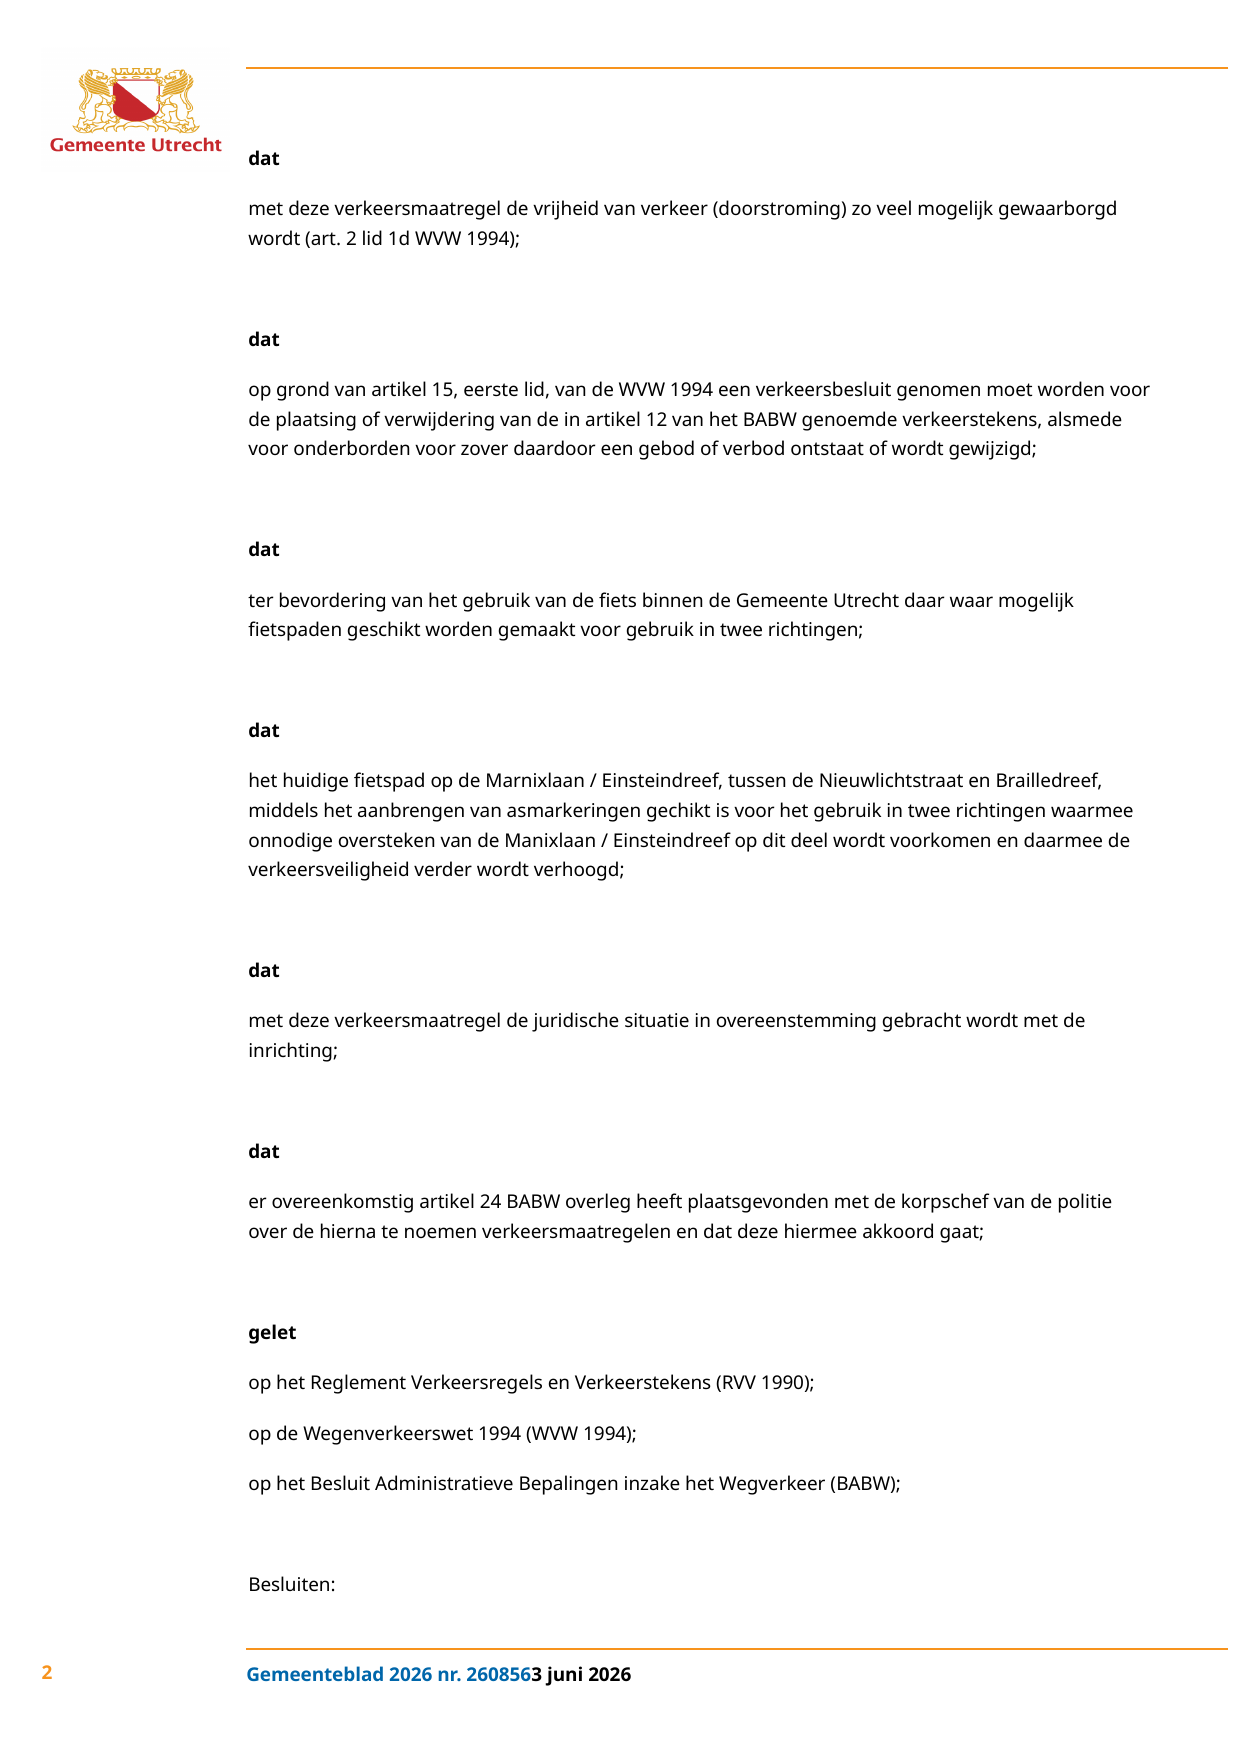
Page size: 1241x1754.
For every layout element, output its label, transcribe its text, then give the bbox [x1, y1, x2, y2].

text dat [248, 717, 1152, 743]
text het huidige fietspad op de Marnixlaan / Einsteindreef, tussen de Nieuwlichtstraat en Brailledreef, middels het aanbrengen van asmarkeringen gechikt is voor het gebruik in twee richtingen waarmee onnodige oversteken van de Manixlaan / Einsteindreef op dit deel wordt voorkomen en daarmee de verkeersveiligheid verder wordt verhoogd; [248, 768, 1152, 882]
text Besluiten: [248, 1571, 1152, 1597]
text ter bevordering van het gebruik van de fiets binnen de Gemeente Utrecht daar waar mogelijk fietspaden geschikt worden gemaakt voor gebruik in twee richtingen; [248, 587, 1152, 642]
text met deze verkeersmaatregel de vrijheid van verkeer (doorstroming) zo veel mogelijk gewaarborgd wordt (art. 2 lid 1d WVW 1994); [248, 196, 1152, 251]
text gelet [248, 1319, 1152, 1345]
text dat [248, 1138, 1152, 1164]
text dat [248, 326, 1152, 352]
text met deze verkeersmaatregel de juridische situatie in overeenstemming gebracht wordt met de inrichting; [248, 1008, 1152, 1063]
text op het Besluit Administratieve Bepalingen inzake het Wegverkeer (BABW); [248, 1470, 1152, 1496]
text dat [248, 957, 1152, 983]
text er overeenkomstig artikel 24 BABW overleg heeft plaatsgevonden met de korpschef van de politie over de hierna te noemen verkeersmaatregelen en dat deze hiermee akkoord gaat; [248, 1188, 1152, 1244]
text op het Reglement Verkeersregels en Verkeerstekens (RVV 1990); [248, 1369, 1152, 1395]
text op de Wegenverkeerswet 1994 (WVW 1994); [248, 1420, 1152, 1446]
text dat [248, 145, 1152, 171]
text op grond van artikel 15, eerste lid, van de WVW 1994 een verkeersbesluit genomen moet worden voor de plaatsing of verwijdering van de in artikel 12 van het BABW genoemde verkeerstekens, alsmede voor onderborden voor zover daardoor een gebod of verbod ontstaat of wordt gewijzigd; [248, 376, 1152, 461]
picture [41, 47, 231, 172]
text dat [248, 536, 1152, 562]
